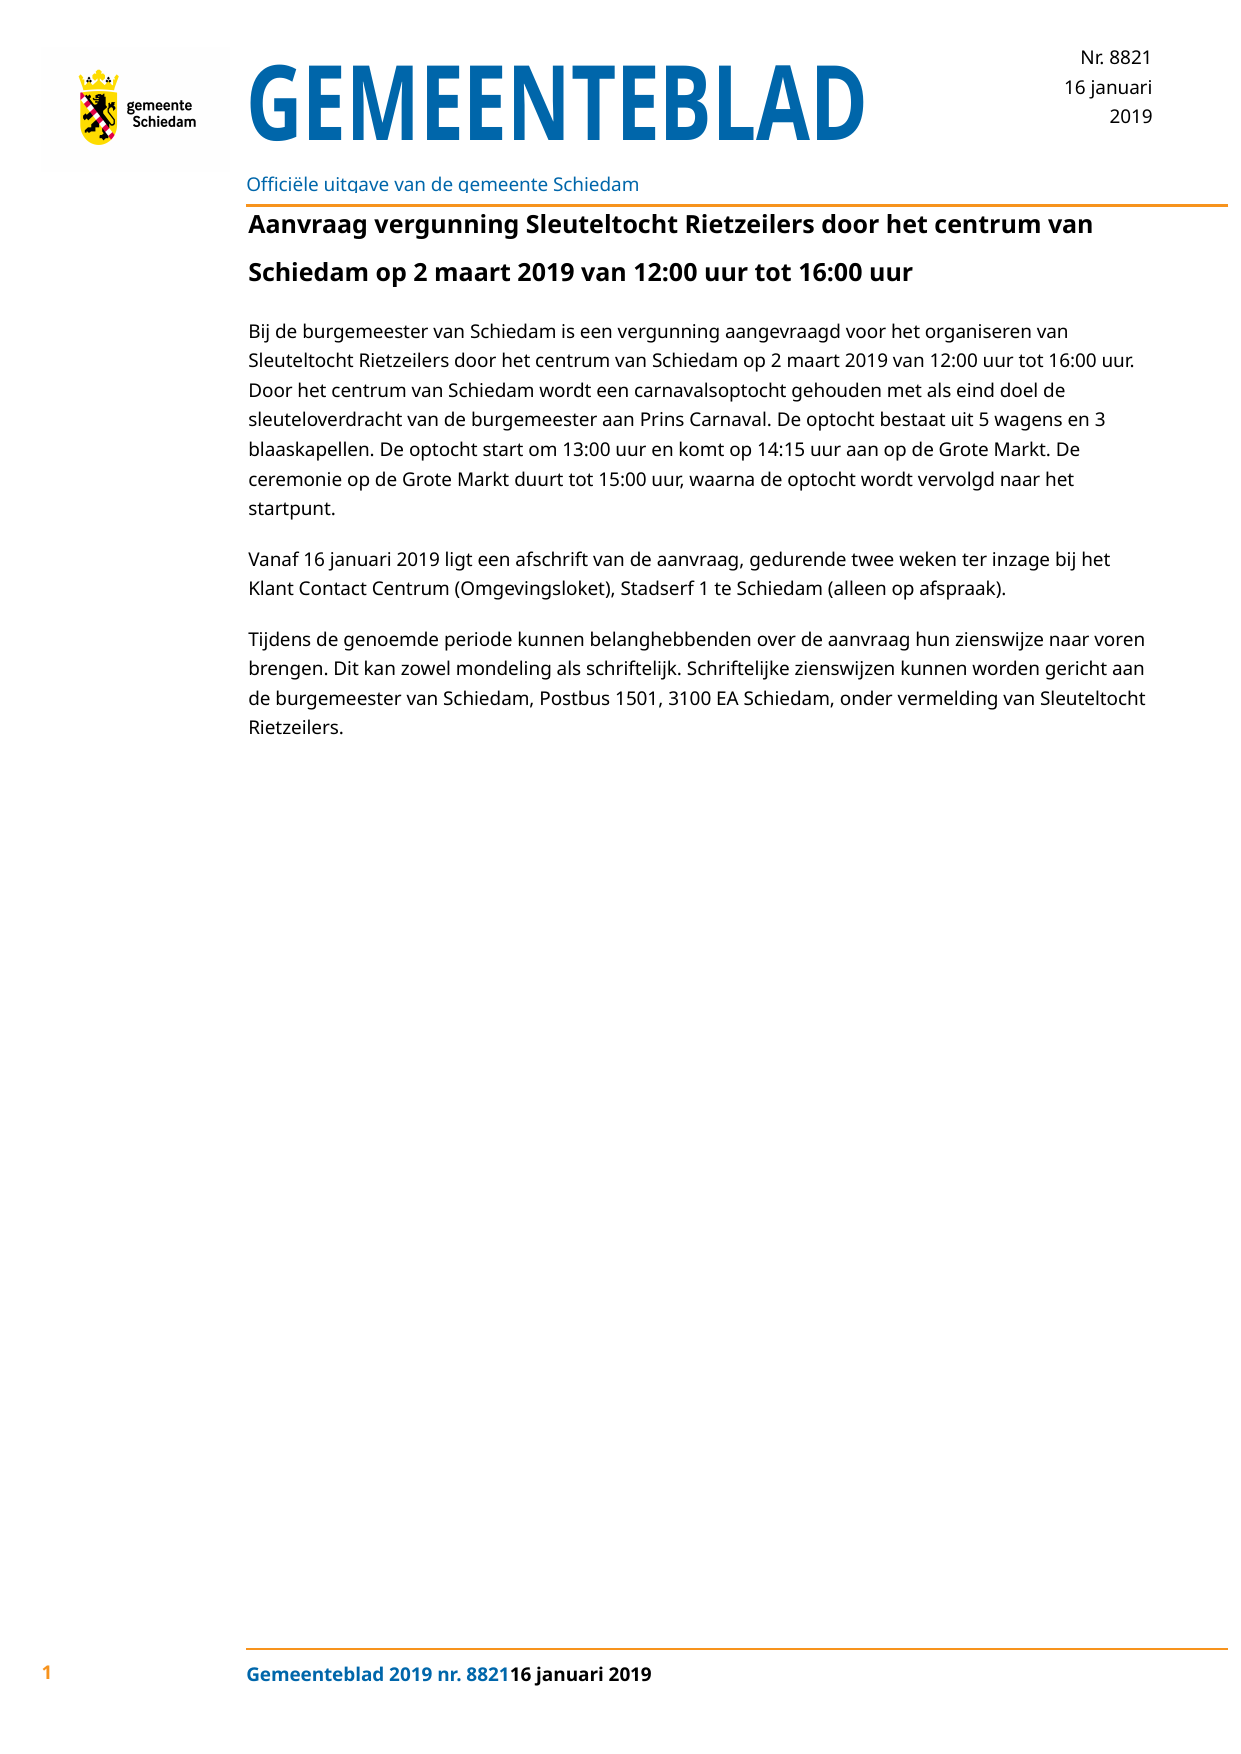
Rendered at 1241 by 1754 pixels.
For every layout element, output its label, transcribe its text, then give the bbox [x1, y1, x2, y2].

text Bij de burgemeester van Schiedam is een vergunning aangevraagd voor het organiseren van Sleuteltocht Rietzeilers door het centrum van Schiedam op 2 maart 2019 van 12:00 uur tot 16:00 uur. Door het centrum van Schiedam wordt een carnavalsoptocht gehouden met als eind doel de sleuteloverdracht van de burgemeester aan Prins Carnaval. De optocht bestaat uit 5 wagens en 3 blaaskapellen. De optocht start om 13:00 uur en komt op 14:15 uur aan op de Grote Markt. De ceremonie op de Grote Markt duurt tot 15:00 uur, waarna de optocht wordt vervolgd naar het startpunt. [248, 318, 1152, 521]
text Aanvraag vergunning Sleuteltocht Rietzeilers door het centrum van Schiedam op 2 maart 2019 van 12:00 uur tot 16:00 uur [248, 207, 1152, 288]
text Vanaf 16 januari 2019 ligt een afschrift van de aanvraag, gedurende twee weken ter inzage bij het Klant Contact Centrum (Omgevingsloket), Stadserf 1 te Schiedam (alleen op afspraak). [248, 546, 1152, 601]
picture [41, 47, 231, 172]
text Tijdens de genoemde periode kunnen belanghebbenden over de aanvraag hun zienswijze naar voren brengen. Dit kan zowel mondeling als schriftelijk. Schriftelijke zienswijzen kunnen worden gericht aan de burgemeester van Schiedam, Postbus 1501, 3100 EA Schiedam, onder vermelding van Sleuteltocht Rietzeilers. [248, 626, 1152, 740]
